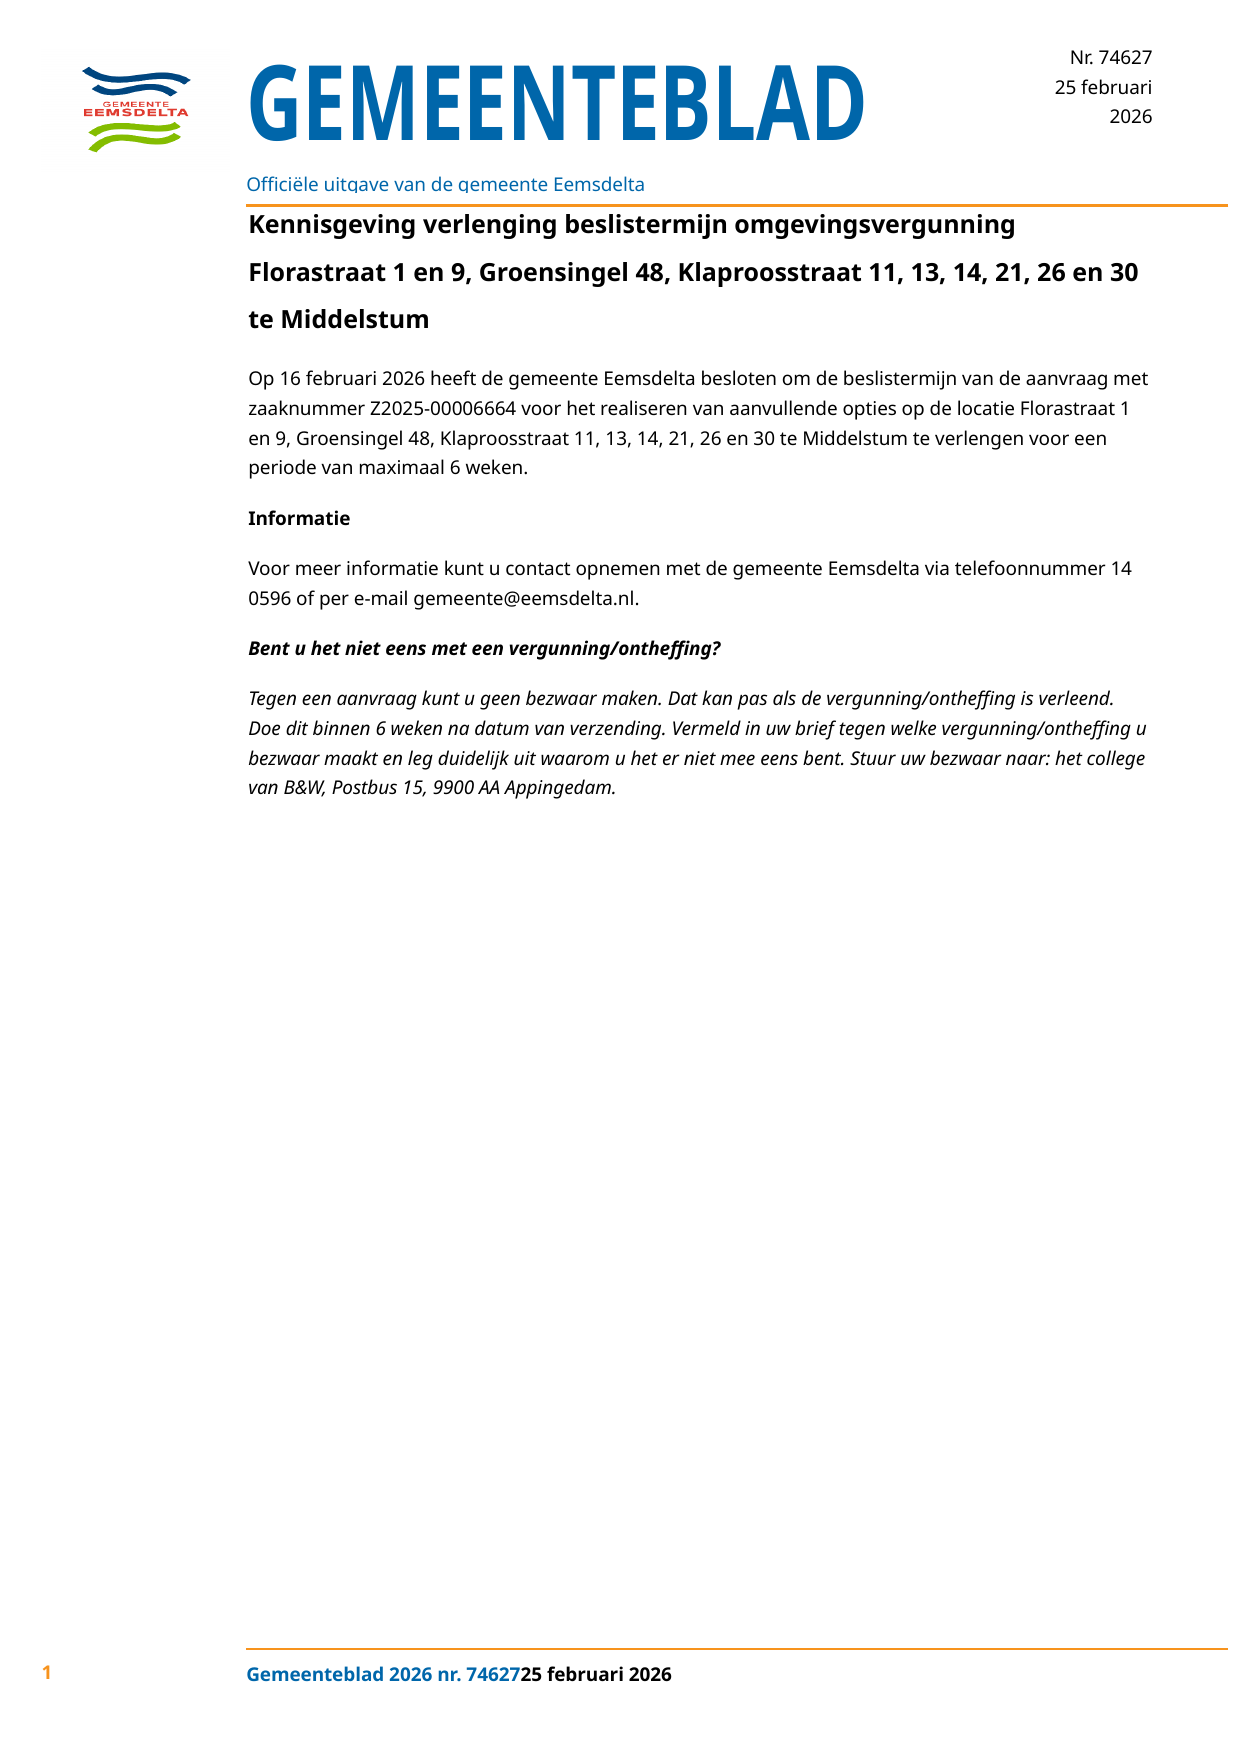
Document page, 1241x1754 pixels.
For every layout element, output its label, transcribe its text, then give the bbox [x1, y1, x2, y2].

text Bent u het niet eens met een vergunning/ontheffing? [248, 635, 1152, 661]
text Informatie [248, 505, 1152, 530]
text Tegen een aanvraag kunt u geen bezwaar maken. Dat kan pas als de vergunning/ontheffing is verleend. Doe dit binnen 6 weken na datum van verzending. Vermeld in uw brief tegen welke vergunning/ontheffing u bezwaar maakt en leg duidelijk uit waarom u het er niet mee eens bent. Stuur uw bezwaar naar: het college van B&W, Postbus 15, 9900 AA Appingedam. [248, 686, 1152, 800]
text Kennisgeving verlenging beslistermijn omgevingsvergunning Florastraat 1 en 9, Groensingel 48, Klaproosstraat 11, 13, 14, 21, 26 en 30 te Middelstum [248, 207, 1152, 336]
picture [41, 47, 231, 172]
text Op 16 februari 2026 heeft de gemeente Eemsdelta besloten om de beslistermijn van de aanvraag met zaaknummer Z2025-00006664 voor het realiseren van aanvullende opties op de locatie Florastraat 1 en 9, Groensingel 48, Klaproosstraat 11, 13, 14, 21, 26 en 30 te Middelstum te verlengen voor een periode van maximaal 6 weken. [248, 366, 1152, 480]
text Voor meer informatie kunt u contact opnemen met de gemeente Eemsdelta via telefoonnummer 14 0596 of per e-mail gemeente@eemsdelta.nl. [248, 555, 1152, 610]
